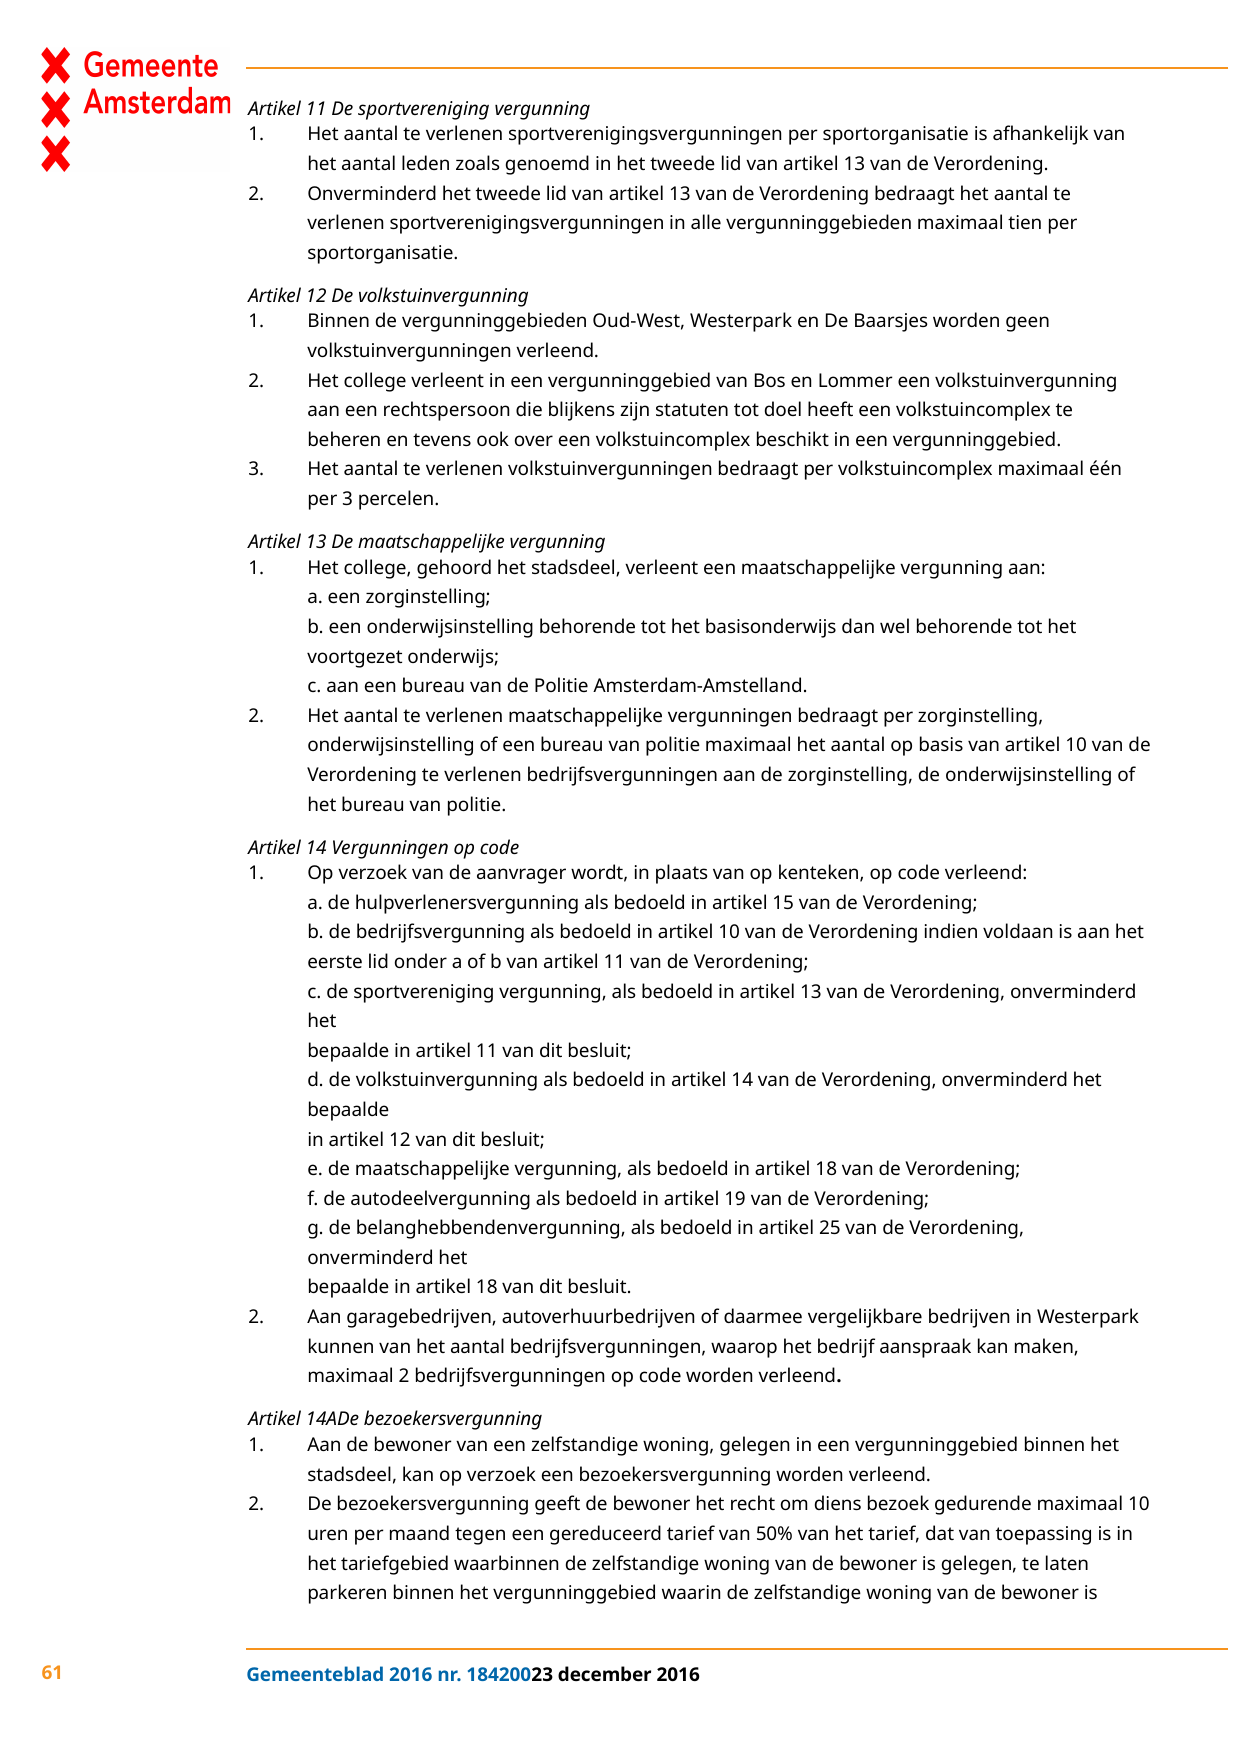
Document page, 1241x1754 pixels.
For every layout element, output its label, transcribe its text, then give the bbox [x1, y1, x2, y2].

list Aan garagebedrijven, autoverhuurbedrijven of daarmee vergelijkbare bedrijven in Westerpark kunnen van het aantal bedrijfsvergunningen, waarop het bedrijf aanspraak kan maken, maximaal 2 bedrijfsvergunningen op code worden verleend. [248, 1303, 1152, 1388]
list De bezoekersvergunning geeft de bewoner het recht om diens bezoek gedurende maximaal 10 uren per maand tegen een gereduceerd tarief van 50% van het tarief, dat van toepassing is in het tariefgebied waarbinnen de zelfstandige woning van de bewoner is gelegen, te laten parkeren binnen het vergunninggebied waarin de zelfstandige woning van de bewoner is [248, 1491, 1152, 1605]
list in artikel 12 van dit besluit; [248, 1126, 1152, 1152]
list Het college verleent in een vergunninggebied van Bos en Lommer een volkstuinvergunning aan een rechtspersoon die blijkens zijn statuten tot doel heeft een volkstuincomplex te beheren en tevens ook over een volkstuincomplex beschikt in een vergunninggebied. [248, 367, 1152, 452]
list Het college, gehoord het stadsdeel, verleent een maatschappelijke vergunning aan: [248, 554, 1152, 580]
list Binnen de vergunninggebieden Oud-West, Westerpark en De Baarsjes worden geen volkstuinvergunningen verleend. [248, 308, 1152, 363]
list a. een zorginstelling; [248, 584, 1152, 609]
list eerste lid onder a of b van artikel 11 van de Verordening; [248, 948, 1152, 974]
text Artikel 13 De maatschappelijke vergunning [248, 528, 1152, 554]
list Op verzoek van de aanvrager wordt, in plaats van op kenteken, op code verleend: [248, 859, 1152, 885]
text Artikel 12 De volkstuinvergunning [248, 282, 1152, 308]
list Onverminderd het tweede lid van artikel 13 van de Verordening bedraagt het aantal te verlenen sportverenigingsvergunningen in alle vergunninggebieden maximaal tien per sportorganisatie. [248, 180, 1152, 264]
list Het aantal te verlenen volkstuinvergunningen bedraagt per volkstuincomplex maximaal één per 3 percelen. [248, 456, 1152, 511]
list c. aan een bureau van de Politie Amsterdam-Amstelland. [248, 672, 1152, 698]
list Aan de bewoner van een zelfstandige woning, gelegen in een vergunninggebied binnen het stadsdeel, kan op verzoek een bezoekersvergunning worden verleend. [248, 1431, 1152, 1487]
list d. de volkstuinvergunning als bedoeld in artikel 14 van de Verordening, onverminderd het bepaalde [248, 1067, 1152, 1122]
list bepaalde in artikel 18 van dit besluit. [248, 1274, 1152, 1299]
list c. de sportvereniging vergunning, als bedoeld in artikel 13 van de Verordening, onverminderd het [248, 978, 1152, 1033]
list Het aantal te verlenen sportverenigingsvergunningen per sportorganisatie is afhankelijk van het aantal leden zoals genoemd in het tweede lid van artikel 13 van de Verordening. [248, 121, 1152, 176]
list e. de maatschappelijke vergunning, als bedoeld in artikel 18 van de Verordening; [248, 1155, 1152, 1181]
text Artikel 11 De sportvereniging vergunning [248, 95, 1152, 121]
list b. de bedrijfsvergunning als bedoeld in artikel 10 van de Verordening indien voldaan is aan het [248, 919, 1152, 944]
list Het aantal te verlenen maatschappelijke vergunningen bedraagt per zorginstelling, onderwijsinstelling of een bureau van politie maximaal het aantal op basis van artikel 10 van de Verordening te verlenen bedrijfsvergunningen aan de zorginstelling, de onderwijsinstelling of het bureau van politie. [248, 702, 1152, 816]
list a. de hulpverlenersvergunning als bedoeld in artikel 15 van de Verordening; [248, 889, 1152, 915]
picture [41, 47, 231, 172]
list b. een onderwijsinstelling behorende tot het basisonderwijs dan wel behorende tot het voortgezet onderwijs; [248, 613, 1152, 668]
list g. de belanghebbendenvergunning, als bedoeld in artikel 25 van de Verordening, onverminderd het [248, 1214, 1152, 1270]
list bepaalde in artikel 11 van dit besluit; [248, 1037, 1152, 1063]
text Artikel 14 Vergunningen op code [248, 834, 1152, 859]
text Artikel 14ADe bezoekersvergunning [248, 1406, 1152, 1431]
list f. de autodeelvergunning als bedoeld in artikel 19 van de Verordening; [248, 1185, 1152, 1211]
